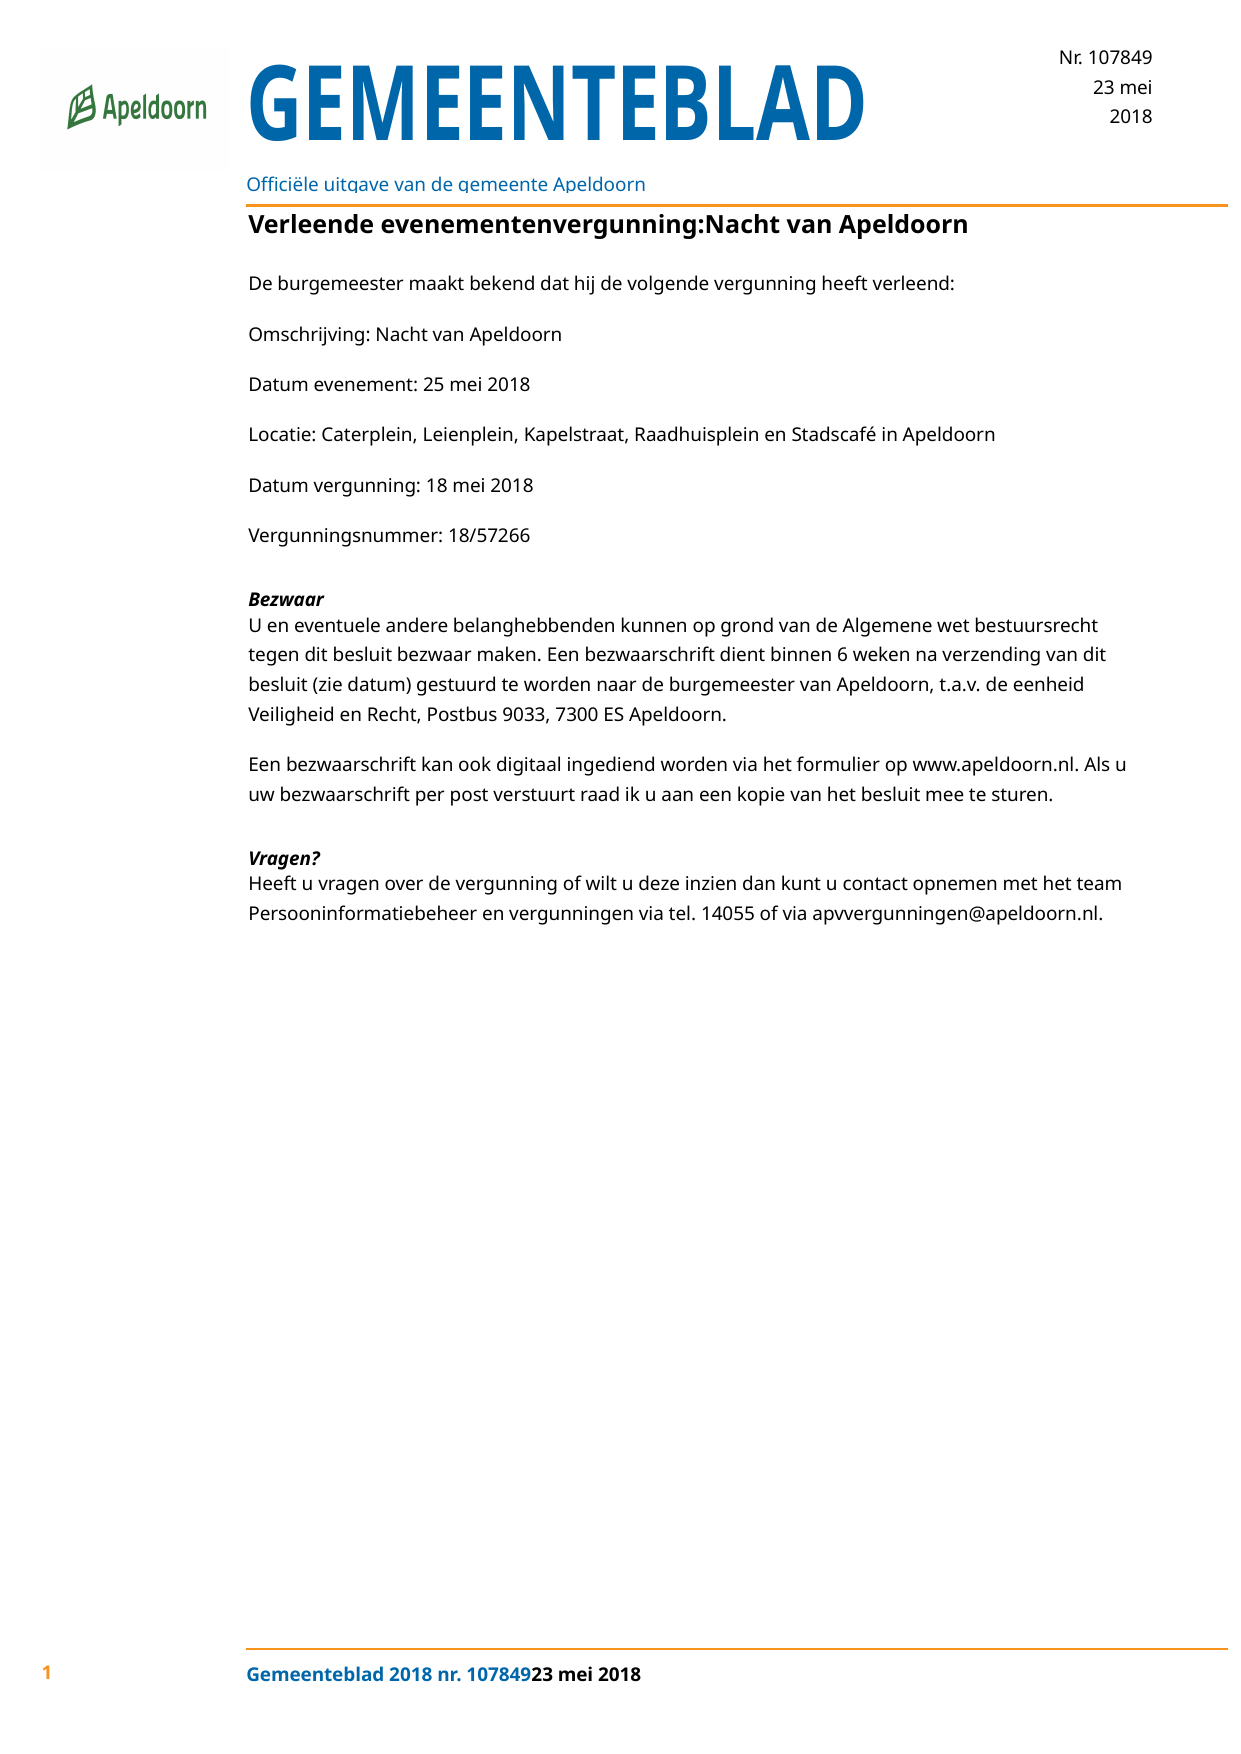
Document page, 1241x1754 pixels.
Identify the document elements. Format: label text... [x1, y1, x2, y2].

picture [41, 47, 231, 172]
text U en eventuele andere belanghebbenden kunnen op grond van de Algemene wet bestuursrecht tegen dit besluit bezwaar maken. Een bezwaarschrift dient binnen 6 weken na verzending van dit besluit (zie datum) gestuurd te worden naar de burgemeester van Apeldoorn, t.a.v. de eenheid Veiligheid en Recht, Postbus 9033, 7300 ES Apeldoorn. [248, 612, 1152, 727]
text Locatie: Caterplein, Leienplein, Kapelstraat, Raadhuisplein en Stadscafé in Apeldoorn [248, 422, 1152, 447]
text Een bezwaarschrift kan ook digitaal ingediend worden via het formulier op www.apeldoorn.nl. Als u uw bezwaarschrift per post verstuurt raad ik u aan een kopie van het besluit mee te sturen. [248, 751, 1152, 807]
text Datum vergunning: 18 mei 2018 [248, 472, 1152, 498]
text Omschrijving: Nacht van Apeldoorn [248, 321, 1152, 346]
text De burgemeester maakt bekend dat hij de volgende vergunning heeft verleend: [248, 270, 1152, 296]
text Vergunningsnummer: 18/57266 [248, 522, 1152, 548]
text Verleende evenementenvergunning:Nacht van Apeldoorn [248, 207, 1152, 241]
text Datum evenement: 25 mei 2018 [248, 371, 1152, 397]
text Bezwaar [248, 586, 1152, 612]
text Heeft u vragen over de vergunning of wilt u deze inzien dan kunt u contact opnemen met het team Persooninformatiebeheer en vergunningen via tel. 14055 of via apvvergunningen@apeldoorn.nl. [248, 871, 1152, 926]
text Vragen? [248, 845, 1152, 871]
